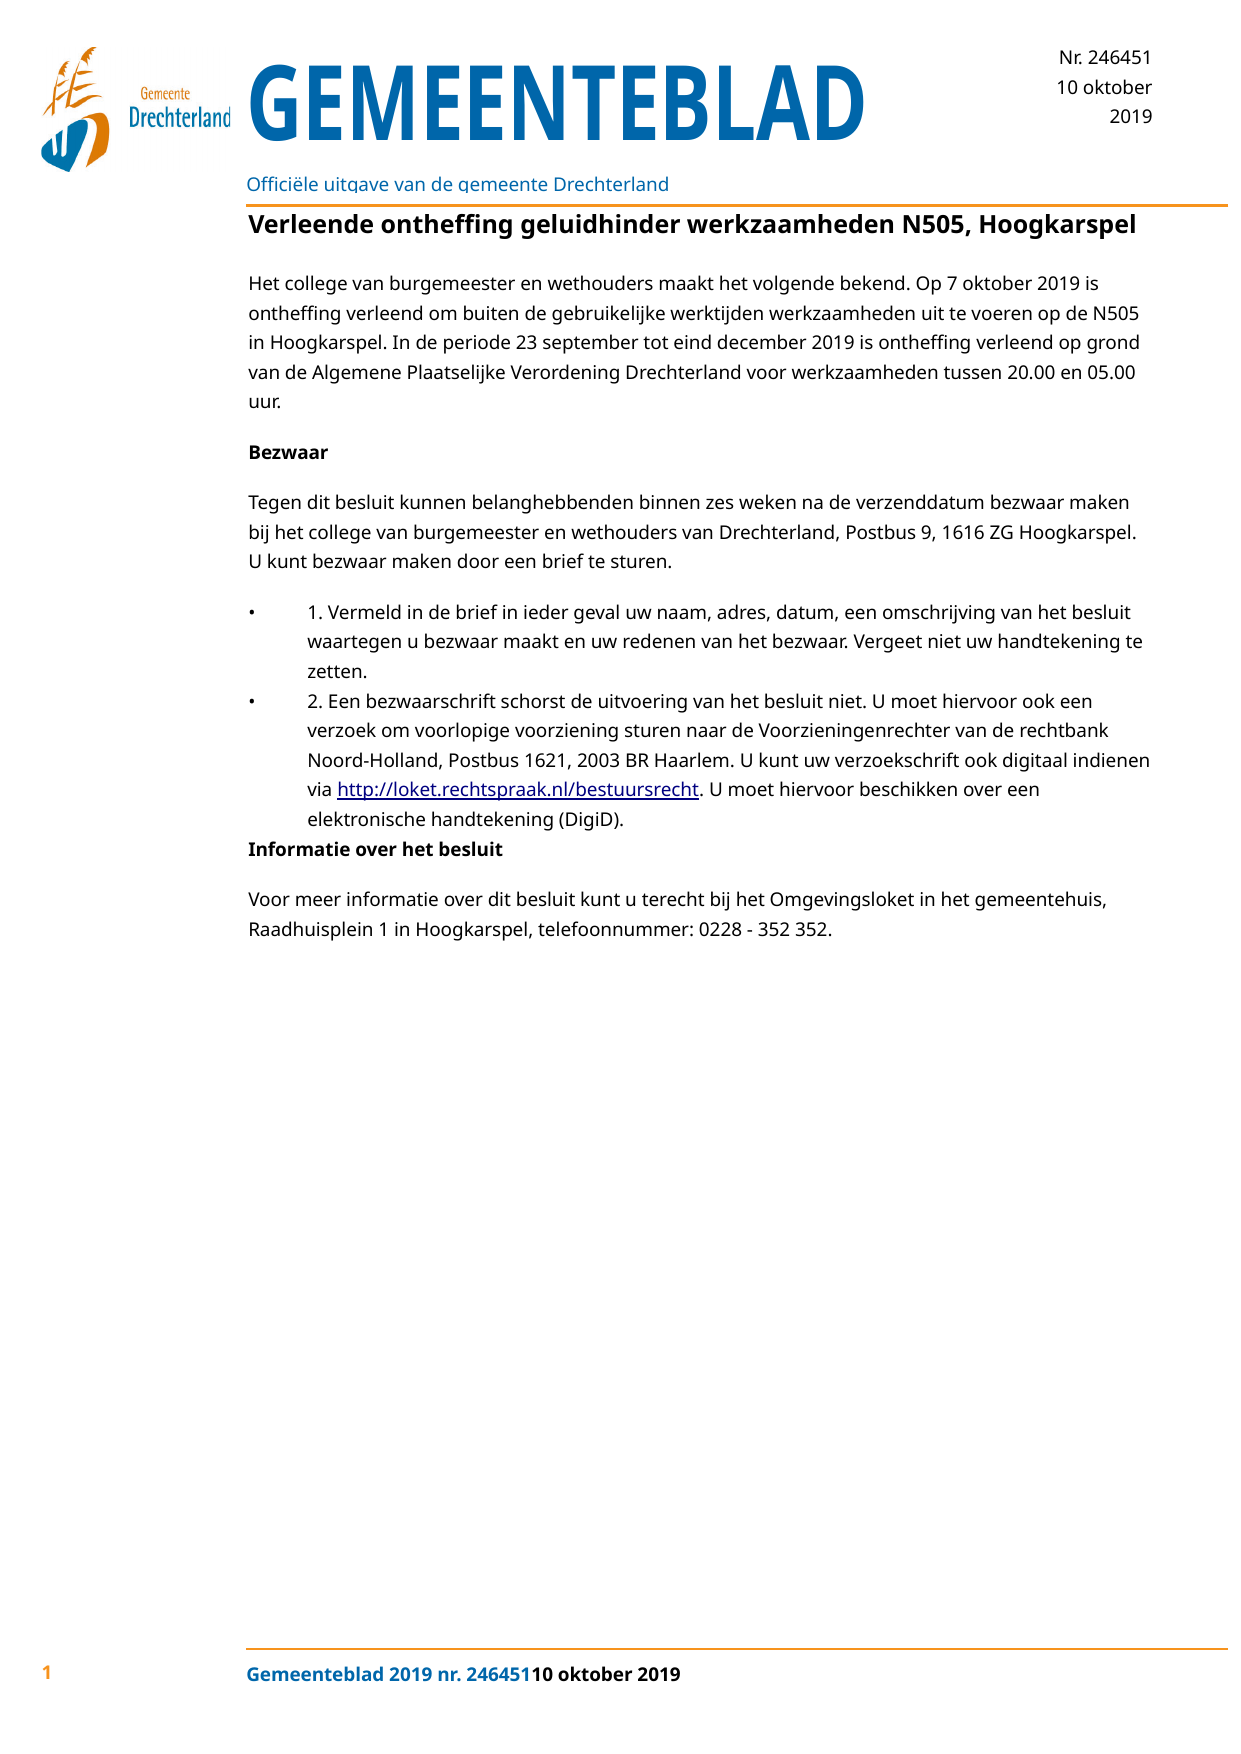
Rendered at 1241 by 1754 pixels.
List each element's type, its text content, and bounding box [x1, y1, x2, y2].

text Het college van burgemeester en wethouders maakt het volgende bekend. Op 7 oktober 2019 is ontheffing verleend om buiten de gebruikelijke werktijden werkzaamheden uit te voeren op de N505 in Hoogkarspel. In de periode 23 september tot eind december 2019 is ontheffing verleend op grond van de Algemene Plaatselijke Verordening Drechterland voor werkzaamheden tussen 20.00 en 05.00 uur. [248, 270, 1152, 414]
text Voor meer informatie over dit besluit kunt u terecht bij het Omgevingsloket in het gemeentehuis, Raadhuisplein 1 in Hoogkarspel, telefoonnummer: 0228 - 352 352. [248, 886, 1152, 941]
text Verleende ontheffing geluidhinder werkzaamheden N505, Hoogkarspel [248, 207, 1152, 241]
list 1. Vermeld in de brief in ieder geval uw naam, adres, datum, een omschrijving van het besluit waartegen u bezwaar maakt en uw redenen van het bezwaar. Vergeet niet uw handtekening te zetten. [248, 599, 1152, 684]
text Bezwaar [248, 439, 1152, 465]
picture [41, 47, 231, 172]
text Tegen dit besluit kunnen belanghebbenden binnen zes weken na de verzenddatum bezwaar maken bij het college van burgemeester en wethouders van Drechterland, Postbus 9, 1616 ZG Hoogkarspel. U kunt bezwaar maken door een brief te sturen. [248, 489, 1152, 574]
picture [41, 158, 64, 172]
list 2. Een bezwaarschrift schorst de uitvoering van het besluit niet. U moet hiervoor ook een verzoek om voorlopige voorziening sturen naar de Voorzieningenrechter van de rechtbank Noord-Holland, Postbus 1621, 2003 BR Haarlem. U kunt uw verzoekschrift ook digitaal indienen via http://loket.rechtspraak.nl/bestuursrecht. U moet hiervoor beschikken over een elektronische handtekening (DigiD). [248, 688, 1152, 832]
text Informatie over het besluit [248, 836, 1152, 861]
picture [226, 115, 231, 124]
